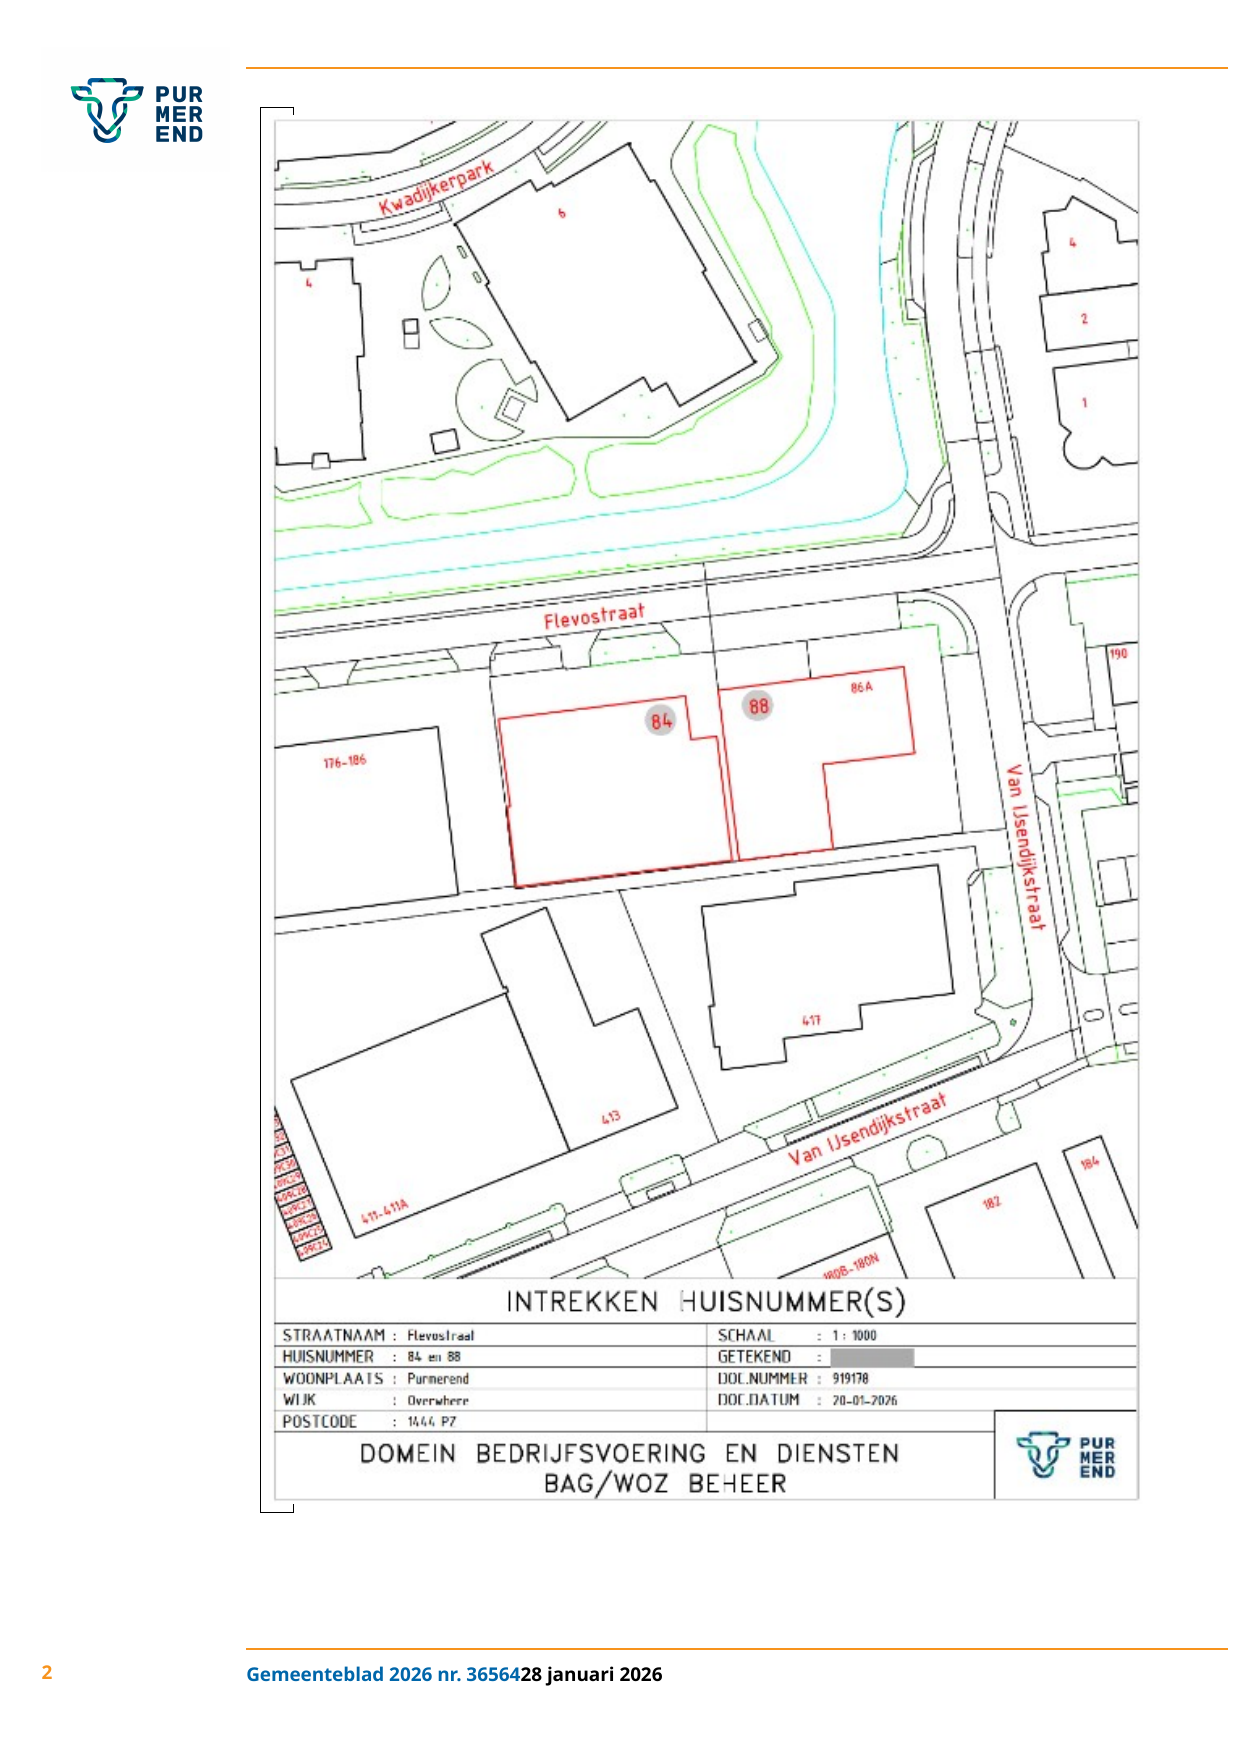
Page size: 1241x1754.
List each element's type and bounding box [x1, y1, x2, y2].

picture [41, 47, 231, 172]
picture [268, 115, 1143, 1504]
